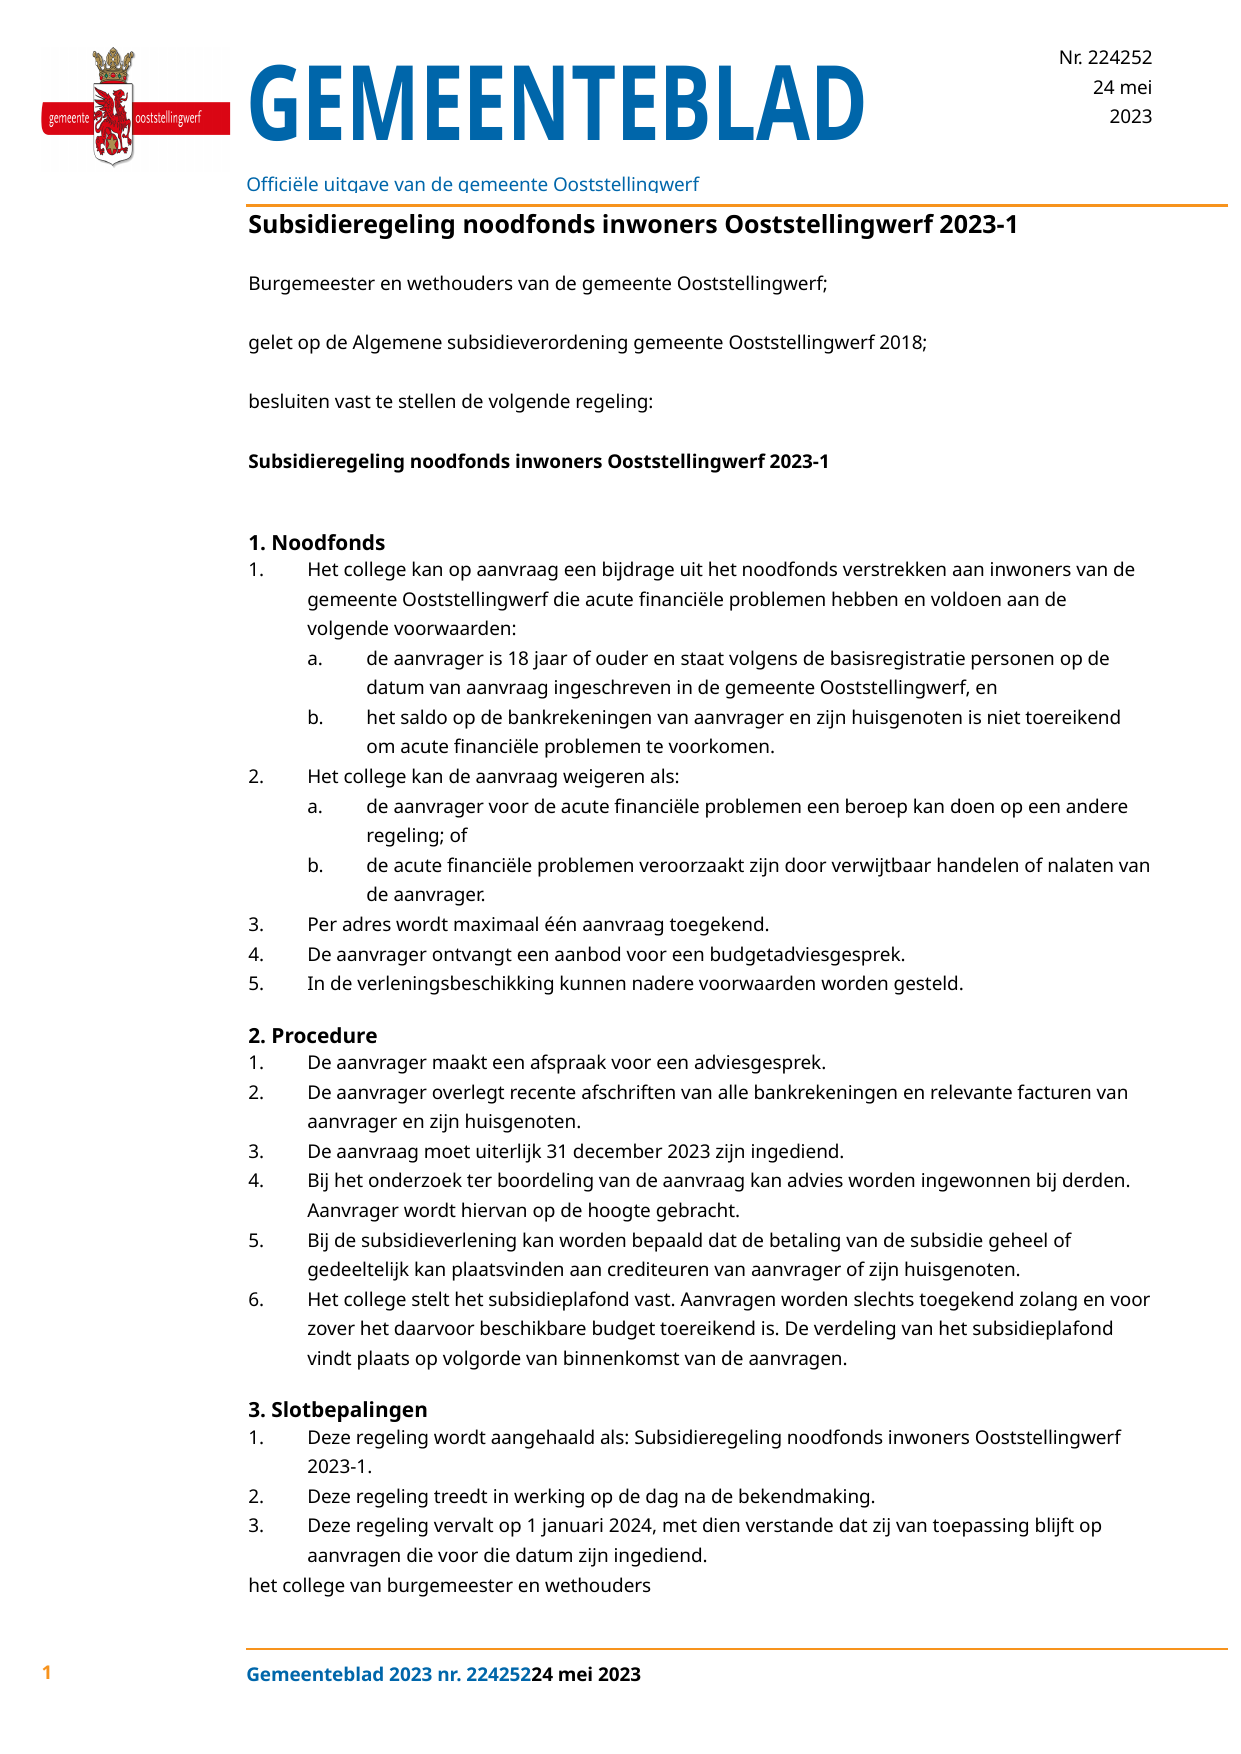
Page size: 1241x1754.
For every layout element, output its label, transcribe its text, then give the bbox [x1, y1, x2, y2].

picture [41, 47, 231, 172]
list Bij de subsidieverlening kan worden bepaald dat de betaling van de subsidie geheel of gedeeltelijk kan plaatsvinden aan crediteuren van aanvrager of zijn huisgenoten. [248, 1227, 1152, 1282]
text Burgemeester en wethouders van de gemeente Ooststellingwerf; [248, 270, 1152, 296]
list Het college stelt het subsidieplafond vast. Aanvragen worden slechts toegekend zolang en voor zover het daarvoor beschikbare budget toereikend is. De verdeling van het subsidieplafond vindt plaats op volgorde van binnenkomst van de aanvragen. [248, 1286, 1152, 1371]
list In de verleningsbeschikking kunnen nadere voorwaarden worden gesteld. [248, 970, 1152, 996]
text 1. Noodfonds [248, 528, 1152, 556]
text gelet op de Algemene subsidieverordening gemeente Ooststellingwerf 2018; [248, 329, 1152, 355]
list Deze regeling vervalt op 1 januari 2024, met dien verstande dat zij van toepassing blijft op aanvragen die voor die datum zijn ingediend. [248, 1513, 1152, 1568]
list Deze regeling wordt aangehaald als: Subsidieregeling noodfonds inwoners Ooststellingwerf 2023-1. [248, 1424, 1152, 1479]
list Deze regeling treedt in werking op de dag na de bekendmaking. [248, 1483, 1152, 1509]
list Bij het onderzoek ter boordeling van de aanvraag kan advies worden ingewonnen bij derden. Aanvrager wordt hiervan op de hoogte gebracht. [248, 1168, 1152, 1223]
text 2. Procedure [248, 1021, 1152, 1049]
list Per adres wordt maximaal één aanvraag toegekend. [248, 911, 1152, 937]
text Subsidieregeling noodfonds inwoners Ooststellingwerf 2023-1 [248, 448, 1152, 473]
list De aanvraag moet uiterlijk 31 december 2023 zijn ingediend. [248, 1138, 1152, 1164]
list De aanvrager maakt een afspraak voor een adviesgesprek. [248, 1049, 1152, 1075]
list Het college kan op aanvraag een bijdrage uit het noodfonds verstrekken aan inwoners van de gemeente Ooststellingwerf die acute financiële problemen hebben en voldoen aan de volgende voorwaarden: [248, 556, 1152, 641]
list het saldo op de bankrekeningen van aanvrager en zijn huisgenoten is niet toereikend om acute financiële problemen te voorkomen. [307, 704, 1152, 759]
list de acute financiële problemen veroorzaakt zijn door verwijtbaar handelen of nalaten van de aanvrager. [307, 852, 1152, 907]
text Subsidieregeling noodfonds inwoners Ooststellingwerf 2023-1 [248, 207, 1152, 241]
text het college van burgemeester en wethouders [248, 1572, 1152, 1598]
list De aanvrager ontvangt een aanbod voor een budgetadviesgesprek. [248, 941, 1152, 967]
text 3. Slotbepalingen [248, 1396, 1152, 1424]
list Het college kan de aanvraag weigeren als: [248, 763, 1152, 789]
text besluiten vast te stellen de volgende regeling: [248, 389, 1152, 414]
list de aanvrager voor de acute financiële problemen een beroep kan doen op een andere regeling; of [307, 793, 1152, 848]
list De aanvrager overlegt recente afschriften van alle bankrekeningen en relevante facturen van aanvrager en zijn huisgenoten. [248, 1079, 1152, 1134]
list de aanvrager is 18 jaar of ouder en staat volgens de basisregistratie personen op de datum van aanvraag ingeschreven in de gemeente Ooststellingwerf, en [307, 645, 1152, 700]
